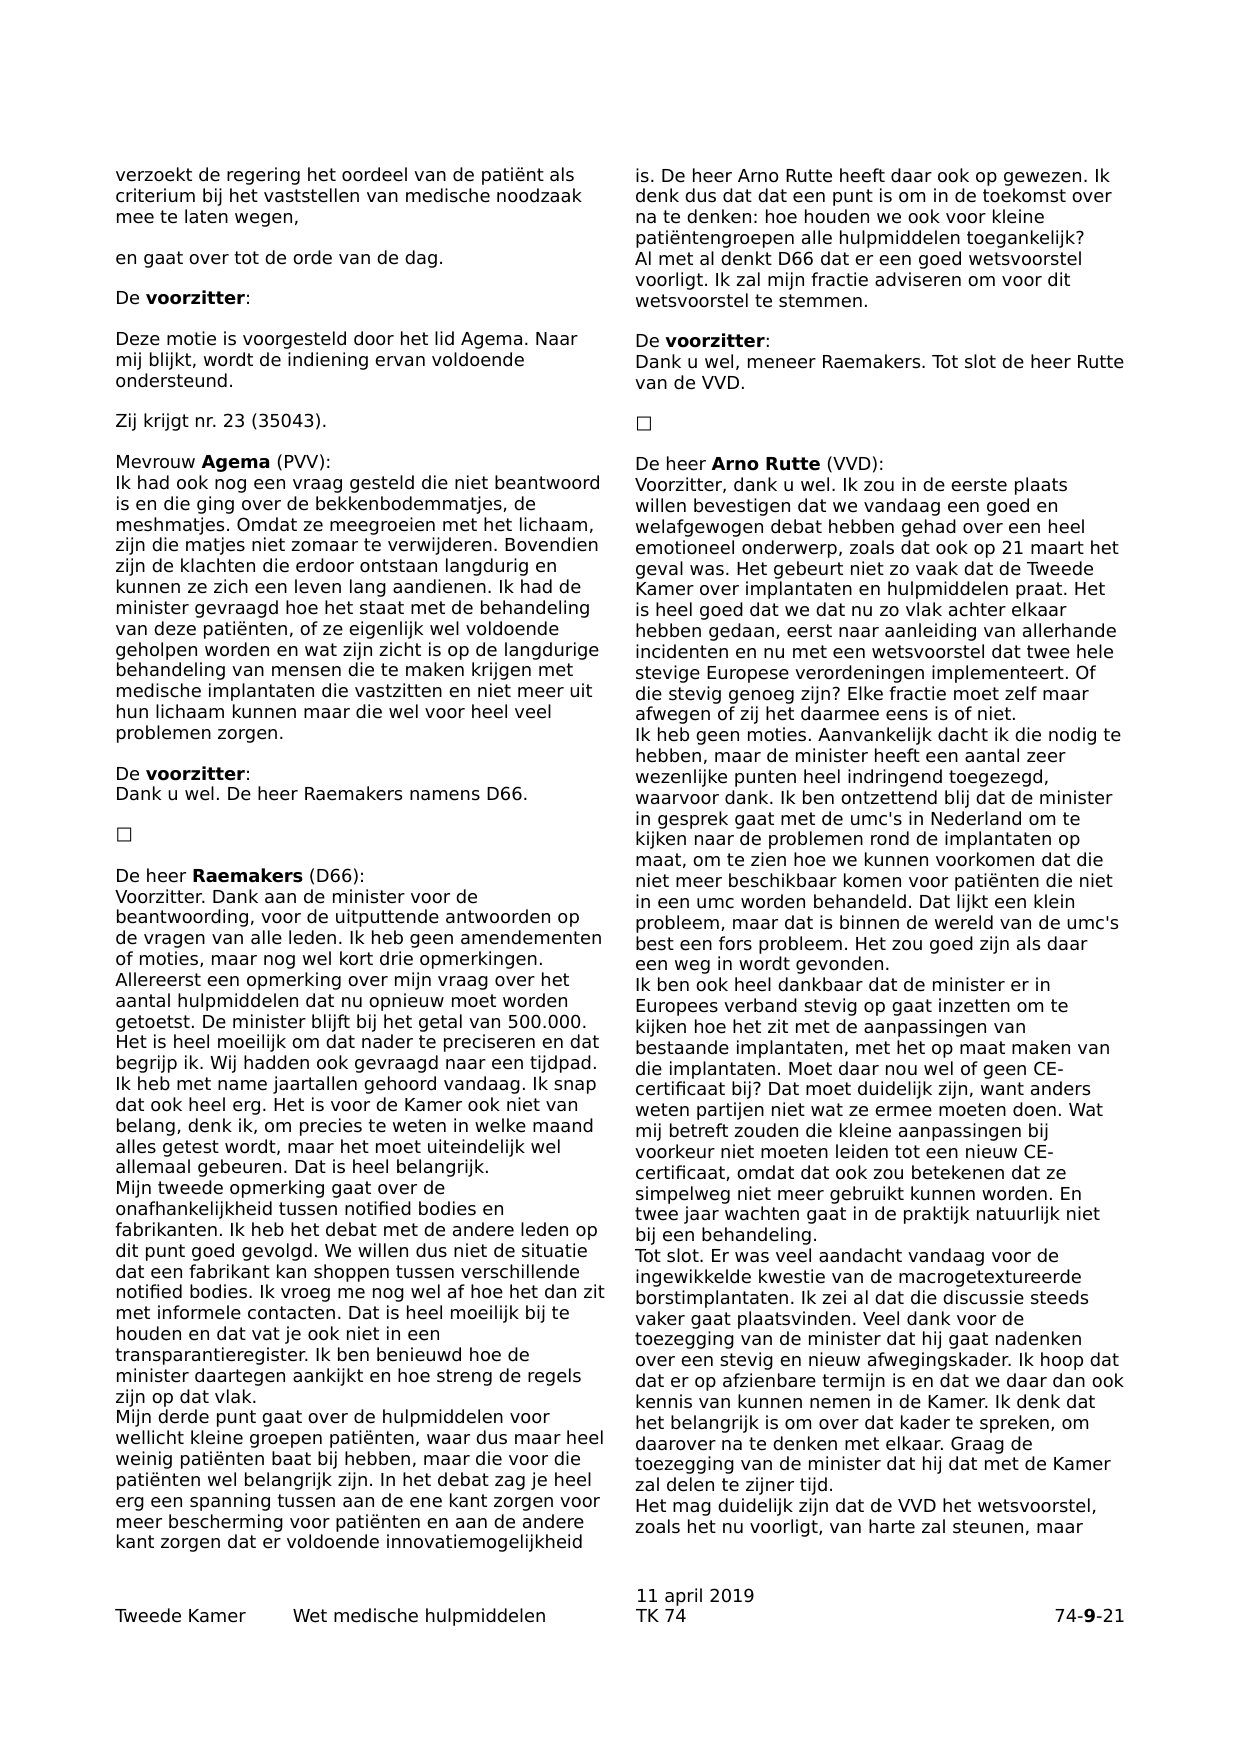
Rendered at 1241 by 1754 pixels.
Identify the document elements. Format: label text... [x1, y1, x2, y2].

text Voorzitter, dank u wel. Ik zou in de eerste plaats willen bevestigen dat we vandaag een goed en welafgewogen debat hebben gehad over een heel emotioneel onderwerp, zoals dat ook op 21 maart het geval was. Het gebeurt niet zo vaak dat de Tweede Kamer over implantaten en hulpmiddelen praat. Het is heel goed dat we dat nu zo vlak achter elkaar hebben gedaan, eerst naar aanleiding van allerhande incidenten en nu met een wetsvoorstel dat twee hele stevige Europese verordeningen implementeert. Of die stevig genoeg zijn? Elke fractie moet zelf maar afwegen of zij het daarmee eens is of niet. [635, 475, 1125, 725]
text Ik ben ook heel dankbaar dat de minister er in Europees verband stevig op gaat inzetten om te kijken hoe het zit met de aanpassingen van bestaande implantaten, met het op maat maken van die implantaten. Moet daar nou wel of geen CE-certificaat bij? Dat moet duidelijk zijn, want anders weten partijen niet wat ze ermee moeten doen. Wat mij betreft zouden die kleine aanpassingen bij voorkeur niet moeten leiden tot een nieuw CE-certificaat, omdat dat ook zou betekenen dat ze simpelweg niet meer gebruikt kunnen worden. En twee jaar wachten gaat in de praktijk natuurlijk niet bij een behandeling. [635, 975, 1125, 1246]
text Mijn derde punt gaat over de hulpmiddelen voor wellicht kleine groepen patiënten, waar dus maar heel weinig patiënten baat bij hebben, maar die voor die patiënten wel belangrijk zijn. In het debat zag je heel erg een spanning tussen aan de ene kant zorgen voor meer bescherming voor patiënten en aan de andere kant zorgen dat er voldoende innovatiemogelijkheid [115, 1407, 605, 1553]
text Dank u wel. De heer Raemakers namens D66. [115, 784, 605, 805]
text Ik had ook nog een vraag gesteld die niet beantwoord is en die ging over de bekkenbodemmatjes, de meshmatjes. Omdat ze meegroeien met het lichaam, zijn die matjes niet zomaar te verwijderen. Bovendien zijn de klachten die erdoor ontstaan langdurig en kunnen ze zich een leven lang aandienen. Ik had de minister gevraagd hoe het staat met de behandeling van deze patiënten, of ze eigenlijk wel voldoende geholpen worden en wat zijn zicht is op de langdurige behandeling van mensen die te maken krijgen met medische implantaten die vastzitten en niet meer uit hun lichaam kunnen maar die wel voor heel veel problemen zorgen. [115, 473, 605, 743]
text De voorzitter: [635, 331, 1125, 352]
text verzoekt de regering het oordeel van de patiënt als criterium bij het vaststellen van medische noodzaak mee te laten wegen, [115, 165, 605, 227]
text Deze motie is voorgesteld door het lid Agema. Naar mij blijkt, wordt de indiening ervan voldoende ondersteund. [115, 329, 605, 391]
text en gaat over tot de orde van de dag. [115, 247, 605, 268]
text Tot slot. Er was veel aandacht vandaag voor de ingewikkelde kwestie van de macrogetextureerde borstimplantaten. Ik zei al dat die discussie steeds vaker gaat plaatsvinden. Veel dank voor de toezegging van de minister dat hij gaat nadenken over een stevig en nieuw afwegingskader. Ik hoop dat dat er op afzienbare termijn is en dat we daar dan ook kennis van kunnen nemen in de Kamer. Ik denk dat het belangrijk is om over dat kader te spreken, om daarover na te denken met elkaar. Graag de toezegging van de minister dat hij dat met de Kamer zal delen te zijner tijd. [635, 1246, 1125, 1496]
text Al met al denkt D66 dat er een goed wetsvoorstel voorligt. Ik zal mijn fractie adviseren om voor dit wetsvoorstel te stemmen. [635, 249, 1125, 311]
text Voorzitter. Dank aan de minister voor de beantwoording, voor de uitputtende antwoorden op de vragen van alle leden. Ik heb geen amendementen of moties, maar nog wel kort drie opmerkingen. Allereerst een opmerking over mijn vraag over het aantal hulpmiddelen dat nu opnieuw moet worden getoetst. De minister blijft bij het getal van 500.000. Het is heel moeilijk om dat nader te preciseren en dat begrijp ik. Wij hadden ook gevraagd naar een tijdpad. Ik heb met name jaartallen gehoord vandaag. Ik snap dat ook heel erg. Het is voor de Kamer ook niet van belang, denk ik, om precies te weten in welke maand alles getest wordt, maar het moet uiteindelijk wel allemaal gebeuren. Dat is heel belangrijk. [115, 886, 605, 1178]
text Zij krijgt nr. 23 (35043). [115, 411, 605, 432]
text Mijn tweede opmerking gaat over de onafhankelijkheid tussen notified bodies en fabrikanten. Ik heb het debat met de andere leden op dit punt goed gevolgd. We willen dus niet de situatie dat een fabrikant kan shoppen tussen verschillende notified bodies. Ik vroeg me nog wel af hoe het dan zit met informele contacten. Dat is heel moeilijk bij te houden en dat vat je ook niet in een transparantieregister. Ik ben benieuwd hoe de minister daartegen aankijkt en hoe streng de regels zijn op dat vlak. [115, 1178, 605, 1407]
text ⬜ [635, 413, 1125, 434]
text De voorzitter: [115, 763, 605, 784]
text De heer Raemakers (D66): [115, 866, 605, 886]
text Dank u wel, meneer Raemakers. Tot slot de heer Rutte van de VVD. [635, 352, 1125, 393]
text Mevrouw Agema (PVV): [115, 452, 605, 473]
text Het mag duidelijk zijn dat de VVD het wetsvoorstel, zoals het nu voorligt, van harte zal steunen, maar [635, 1496, 1125, 1537]
text is. De heer Arno Rutte heeft daar ook op gewezen. Ik denk dus dat dat een punt is om in de toekomst over na te denken: hoe houden we ook voor kleine patiëntengroepen alle hulpmiddelen toegankelijk? [635, 165, 1125, 249]
text ⬜ [115, 825, 605, 846]
text De voorzitter: [115, 288, 605, 309]
text Ik heb geen moties. Aanvankelijk dacht ik die nodig te hebben, maar de minister heeft een aantal zeer wezenlijke punten heel indringend toegezegd, waarvoor dank. Ik ben ontzettend blij dat de minister in gesprek gaat met de umc's in Nederland om te kijken naar de problemen rond de implantaten op maat, om te zien hoe we kunnen voorkomen dat die niet meer beschikbaar komen voor patiënten die niet in een umc worden behandeld. Dat lijkt een klein probleem, maar dat is binnen de wereld van de umc's best een fors probleem. Het zou goed zijn als daar een weg in wordt gevonden. [635, 725, 1125, 975]
text De heer Arno Rutte (VVD): [635, 454, 1125, 475]
